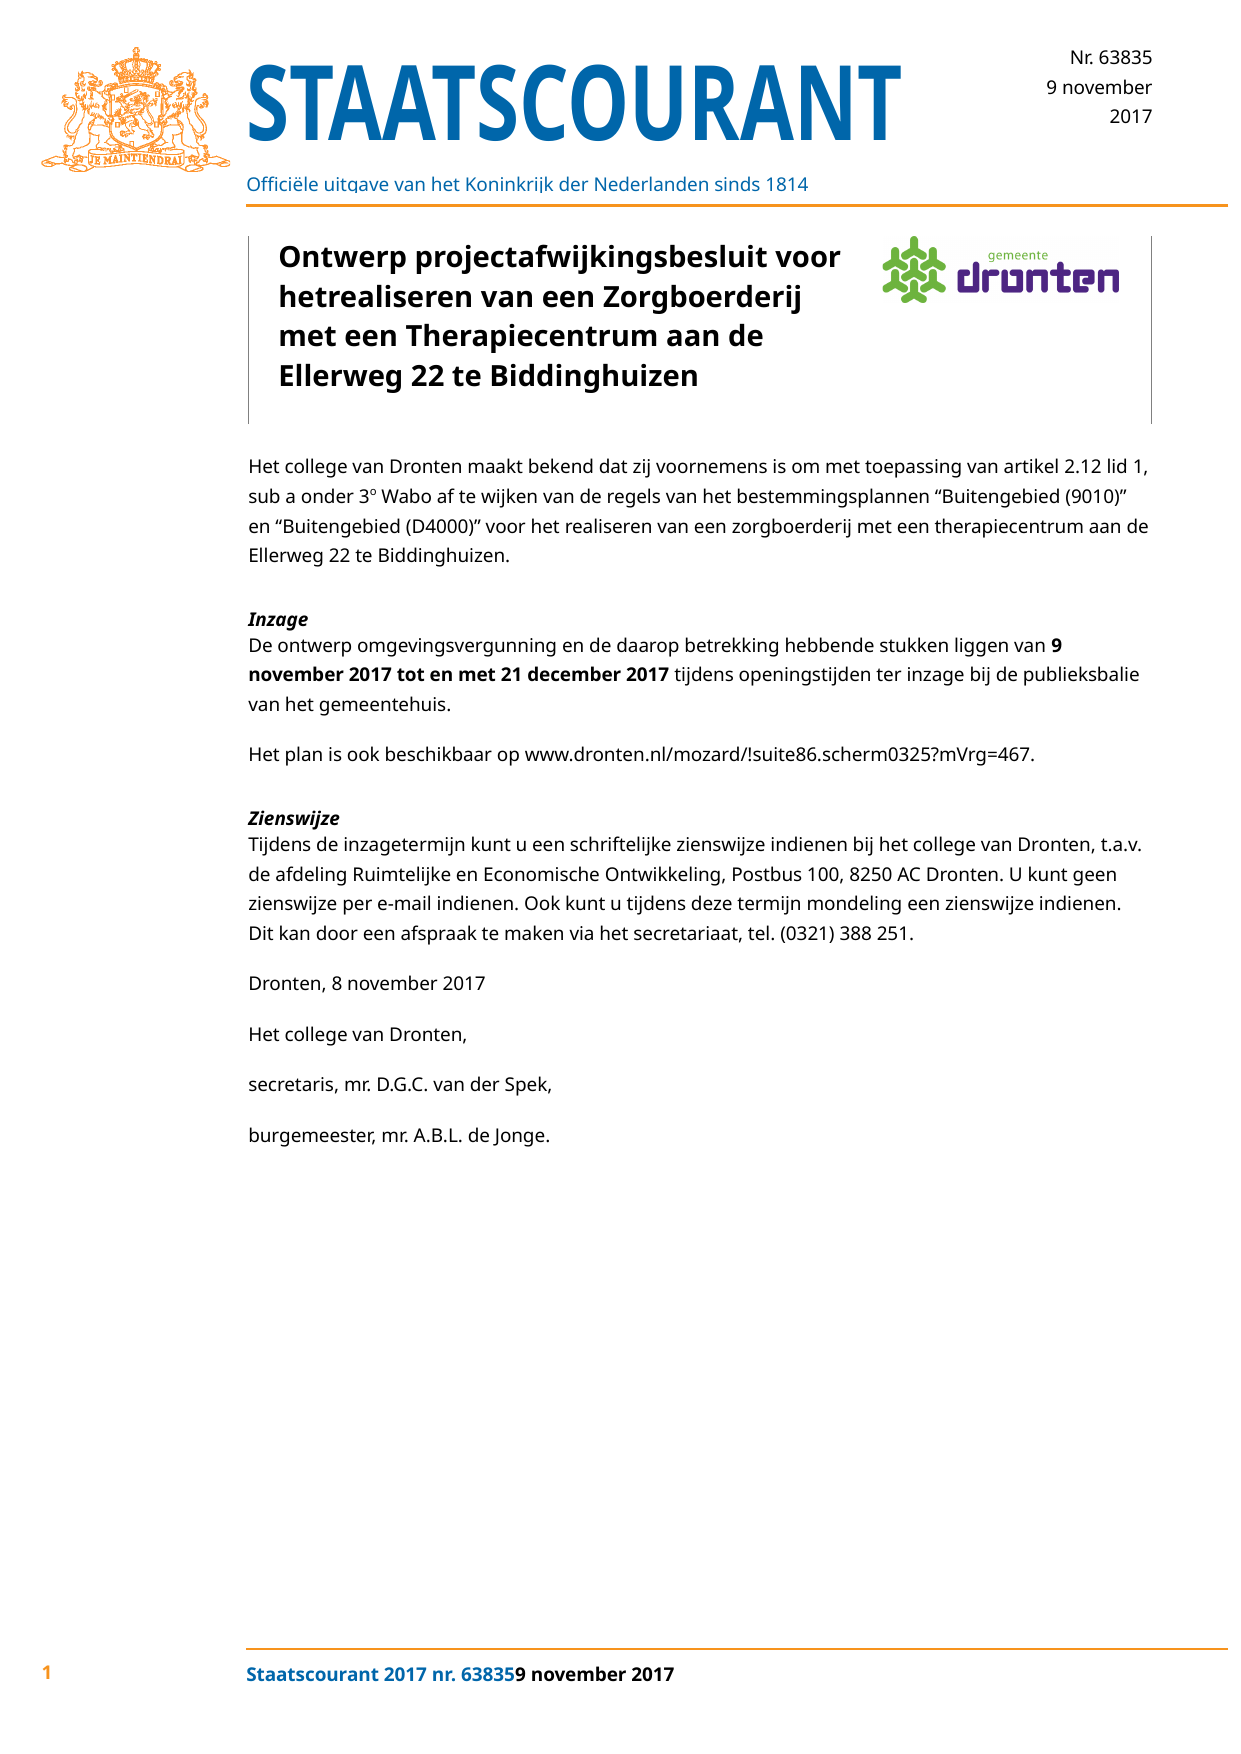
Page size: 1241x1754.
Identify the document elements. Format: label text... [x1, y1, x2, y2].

text Tijdens de inzagetermijn kunt u een schriftelijke zienswijze indienen bij het college van Dronten, t.a.v. de afdeling Ruimtelijke en Economische Ontwikkeling, Postbus 100, 8250 AC Dronten. U kunt geen zienswijze per e-mail indienen. Ook kunt u tijdens deze termijn mondeling een zienswijze indienen. Dit kan door een afspraak te maken via het secretariaat, tel. (0321) 388 251. [248, 831, 1152, 946]
text secretaris, mr. D.G.C. van der Spek, [248, 1071, 1152, 1097]
text Inzage [248, 606, 1152, 632]
table_header [850, 236, 882, 302]
text Dronten, 8 november 2017 [248, 971, 1152, 996]
text Zienswijze [248, 806, 1152, 831]
text Het plan is ook beschikbaar op www.dronten.nl/mozard/!suite86.scherm0325?mVrg=467. [248, 742, 1152, 767]
table_header Ontwerp projectafwijkingsbesluit voor hetrealiseren van een Zorgboerderij met een Therapiecentrum aan de Ellerweg 22 te Biddinghuizen [249, 236, 850, 424]
text De ontwerp omgevingsvergunning en de daarop betrekking hebbende stukken liggen van 9 november 2017 tot en met 21 december 2017 tijdens openingstijden ter inzage bij de publieksbalie van het gemeentehuis. [248, 632, 1152, 717]
text Het college van Dronten, [248, 1021, 1152, 1047]
text Het college van Dronten maakt bekend dat zij voornemens is om met toepassing van artikel 2.12 lid 1, sub a onder 3o Wabo af te wijken van de regels van het bestemmingsplannen “Buitengebied (9010)” en “Buitengebied (D4000)” voor het realiseren van een zorgboerderij met een therapiecentrum aan de Ellerweg 22 te Biddinghuizen. [248, 454, 1152, 568]
picture [41, 47, 231, 172]
table_header [1119, 236, 1151, 302]
text burgemeester, mr. A.B.L. de Jonge. [248, 1122, 1152, 1147]
picture [882, 236, 1119, 303]
table_header [850, 303, 1151, 424]
